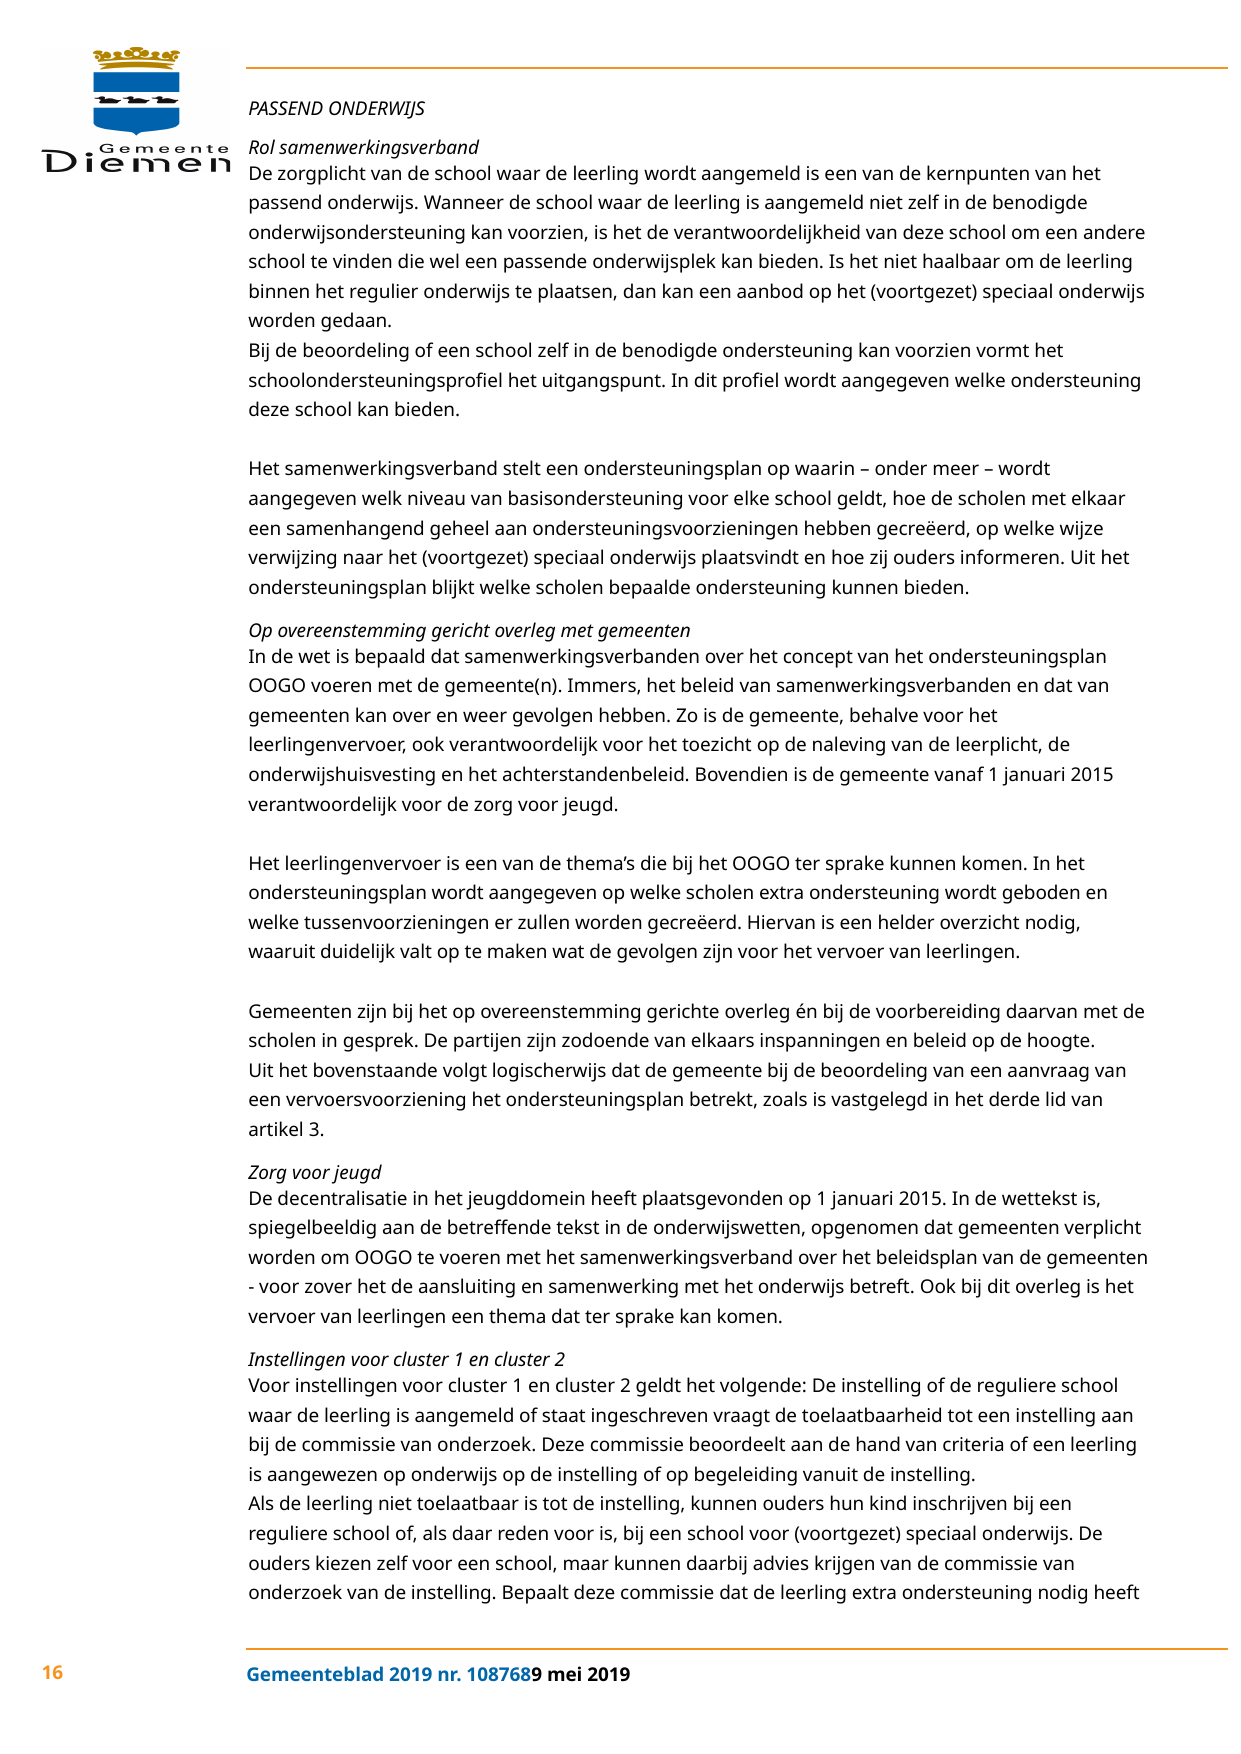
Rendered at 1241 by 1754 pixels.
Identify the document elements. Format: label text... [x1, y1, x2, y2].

text Het samenwerkingsverband stelt een ondersteuningsplan op waarin – onder meer – wordt aangegeven welk niveau van basisondersteuning voor elke school geldt, hoe de scholen met elkaar een samenhangend geheel aan ondersteuningsvoorzieningen hebben gecreëerd, op welke wijze verwijzing naar het (voortgezet) speciaal onderwijs plaatsvindt en hoe zij ouders informeren. Uit het ondersteuningsplan blijkt welke scholen bepaalde ondersteuning kunnen bieden. [248, 456, 1152, 600]
text Bij de beoordeling of een school zelf in de benodigde ondersteuning kan voorzien vormt het schoolondersteuningsprofiel het uitgangspunt. In dit profiel wordt aangegeven welke ondersteuning deze school kan bieden. [248, 337, 1152, 422]
picture [41, 47, 231, 172]
text Voor instellingen voor cluster 1 en cluster 2 geldt het volgende: De instelling of de reguliere school waar de leerling is aangemeld of staat ingeschreven vraagt de toelaatbaarheid tot een instelling aan bij de commissie van onderzoek. Deze commissie beoordeelt aan de hand van criteria of een leerling is aangewezen op onderwijs op de instelling of op begeleiding vanuit de instelling. [248, 1372, 1152, 1487]
text PASSEND ONDERWIJS [248, 95, 1152, 121]
text De decentralisatie in het jeugddomein heeft plaatsgevonden op 1 januari 2015. In de wettekst is, spiegelbeeldig aan de betreffende tekst in de onderwijswetten, opgenomen dat gemeenten verplicht worden om OOGO te voeren met het samenwerkingsverband over het beleidsplan van de gemeenten - voor zover het de aansluiting en samenwerking met het onderwijs betreft. Ook bij dit overleg is het vervoer van leerlingen een thema dat ter sprake kan komen. [248, 1185, 1152, 1329]
text Rol samenwerkingsverband [248, 134, 1152, 160]
text Uit het bovenstaande volgt logischerwijs dat de gemeente bij de beoordeling van een aanvraag van een vervoersvoorziening het ondersteuningsplan betrekt, zoals is vastgelegd in het derde lid van artikel 3. [248, 1057, 1152, 1142]
text Gemeenten zijn bij het op overeenstemming gerichte overleg én bij de voorbereiding daarvan met de scholen in gesprek. De partijen zijn zodoende van elkaars inspanningen en beleid op de hoogte. [248, 998, 1152, 1053]
text In de wet is bepaald dat samenwerkingsverbanden over het concept van het ondersteuningsplan OOGO voeren met de gemeente(n). Immers, het beleid van samenwerkingsverbanden en dat van gemeenten kan over en weer gevolgen hebben. Zo is de gemeente, behalve voor het leerlingenvervoer, ook verantwoordelijk voor het toezicht op de naleving van de leerplicht, de onderwijshuisvesting en het achterstandenbeleid. Bovendien is de gemeente vanaf 1 januari 2015 verantwoordelijk voor de zorg voor jeugd. [248, 643, 1152, 816]
text Het leerlingenvervoer is een van de thema’s die bij het OOGO ter sprake kunnen komen. In het ondersteuningsplan wordt aangegeven op welke scholen extra ondersteuning wordt geboden en welke tussenvoorzieningen er zullen worden gecreëerd. Hiervan is een helder overzicht nodig, waaruit duidelijk valt op te maken wat de gevolgen zijn voor het vervoer van leerlingen. [248, 850, 1152, 964]
text Op overeenstemming gericht overleg met gemeenten [248, 617, 1152, 643]
text Zorg voor jeugd [248, 1159, 1152, 1185]
text Als de leerling niet toelaatbaar is tot de instelling, kunnen ouders hun kind inschrijven bij een reguliere school of, als daar reden voor is, bij een school voor (voortgezet) speciaal onderwijs. De ouders kiezen zelf voor een school, maar kunnen daarbij advies krijgen van de commissie van onderzoek van de instelling. Bepaalt deze commissie dat de leerling extra ondersteuning nodig heeft [248, 1491, 1152, 1605]
text Instellingen voor cluster 1 en cluster 2 [248, 1346, 1152, 1372]
text De zorgplicht van de school waar de leerling wordt aangemeld is een van de kernpunten van het passend onderwijs. Wanneer de school waar de leerling is aangemeld niet zelf in de benodigde onderwijsondersteuning kan voorzien, is het de verantwoordelijkheid van deze school om een andere school te vinden die wel een passende onderwijsplek kan bieden. Is het niet haalbaar om de leerling binnen het regulier onderwijs te plaatsen, dan kan een aanbod op het (voortgezet) speciaal onderwijs worden gedaan. [248, 160, 1152, 333]
